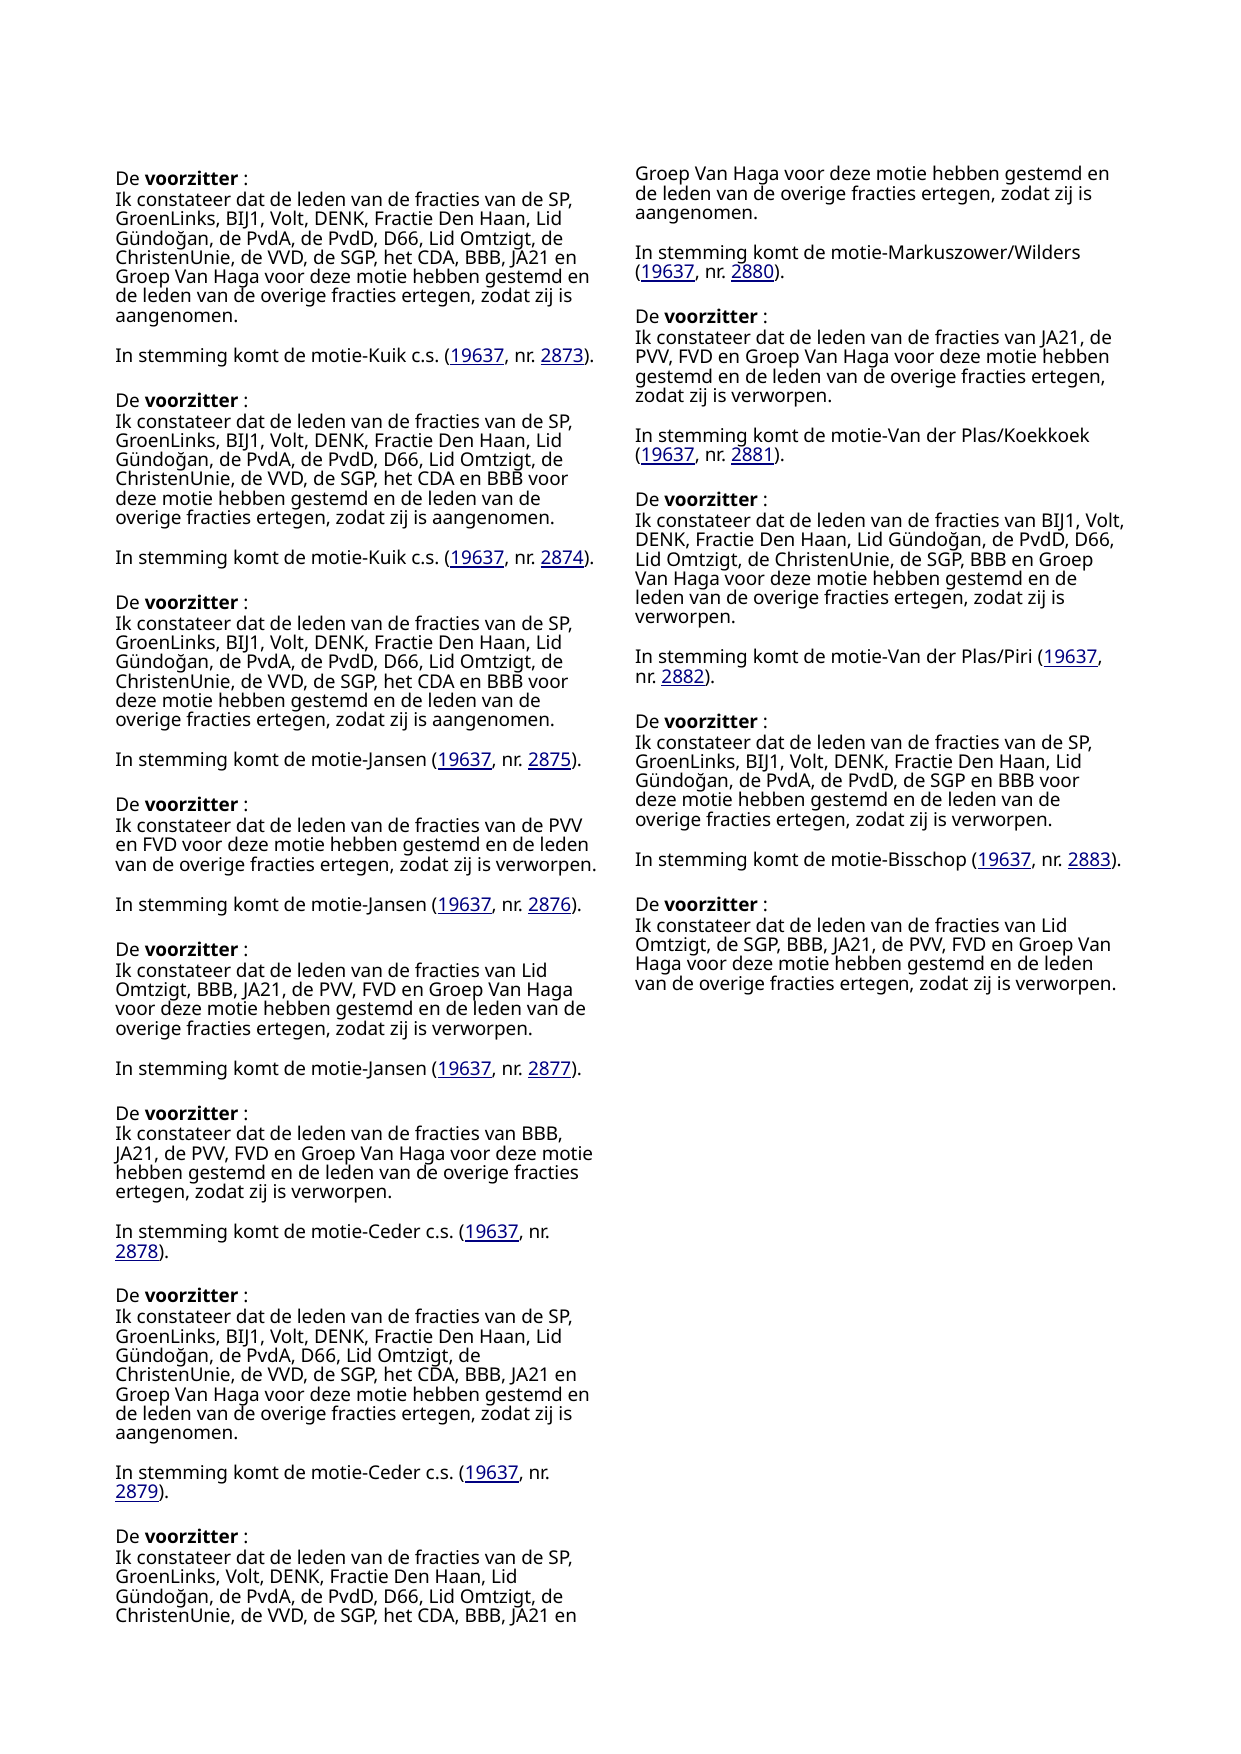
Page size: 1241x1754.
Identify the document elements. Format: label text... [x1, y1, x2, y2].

text De voorzitter : [115, 1283, 605, 1308]
text Ik constateer dat de leden van de fracties van Lid Omtzigt, BBB, JA21, de PVV, FVD en Groep Van Haga voor deze motie hebben gestemd en de leden van de overige fracties ertegen, zodat zij is verworpen. [115, 962, 605, 1039]
text In stemming komt de motie-Jansen (19637, nr. 2875). [115, 751, 605, 771]
text Ik constateer dat de leden van de fracties van de SP, GroenLinks, BIJ1, Volt, DENK, Fractie Den Haan, Lid Gündoğan, de PvdA, de PvdD, D66, Lid Omtzigt, de ChristenUnie, de VVD, de SGP, het CDA en BBB voor deze motie hebben gestemd en de leden van de overige fracties ertegen, zodat zij is aangenomen. [115, 615, 605, 731]
text De voorzitter : [115, 791, 605, 817]
text In stemming komt de motie-Jansen (19637, nr. 2876). [115, 896, 605, 915]
text De voorzitter : [635, 486, 1125, 512]
text Ik constateer dat de leden van de fracties van JA21, de PVV, FVD en Groep Van Haga voor deze motie hebben gestemd en de leden van de overige fracties ertegen, zodat zij is verworpen. [635, 329, 1125, 406]
text Ik constateer dat de leden van de fracties van de SP, GroenLinks, BIJ1, Volt, DENK, Fractie Den Haan, Lid Gündoğan, de PvdA, de PvdD, D66, Lid Omtzigt, de ChristenUnie, de VVD, de SGP, het CDA en BBB voor deze motie hebben gestemd en de leden van de overige fracties ertegen, zodat zij is aangenomen. [115, 413, 605, 528]
text Ik constateer dat de leden van de fracties van de SP, GroenLinks, Volt, DENK, Fractie Den Haan, Lid Gündoğan, de PvdA, de PvdD, D66, Lid Omtzigt, de ChristenUnie, de VVD, de SGP, het CDA, BBB, JA21 en [115, 1549, 605, 1626]
text In stemming komt de motie-Kuik c.s. (19637, nr. 2874). [115, 549, 605, 568]
text De voorzitter : [635, 303, 1125, 329]
text In stemming komt de motie-Van der Plas/Koekkoek (19637, nr. 2881). [635, 427, 1125, 466]
text In stemming komt de motie-Bisschop (19637, nr. 2883). [635, 851, 1125, 870]
text Ik constateer dat de leden van de fracties van de SP, GroenLinks, BIJ1, Volt, DENK, Fractie Den Haan, Lid Gündoğan, de PvdA, de PvdD, de SGP en BBB voor deze motie hebben gestemd en de leden van de overige fracties ertegen, zodat zij is verworpen. [635, 734, 1125, 830]
text De voorzitter : [115, 165, 605, 191]
text De voorzitter : [635, 708, 1125, 734]
text Ik constateer dat de leden van de fracties van BBB, JA21, de PVV, FVD en Groep Van Haga voor deze motie hebben gestemd en de leden van de overige fracties ertegen, zodat zij is verworpen. [115, 1125, 605, 1202]
text De voorzitter : [115, 589, 605, 615]
text Ik constateer dat de leden van de fracties van de PVV en FVD voor deze motie hebben gestemd en de leden van de overige fracties ertegen, zodat zij is verworpen. [115, 817, 605, 875]
text In stemming komt de motie-Jansen (19637, nr. 2877). [115, 1059, 605, 1079]
text In stemming komt de motie-Kuik c.s. (19637, nr. 2873). [115, 347, 605, 366]
text Groep Van Haga voor deze motie hebben gestemd en de leden van de overige fracties ertegen, zodat zij is aangenomen. [635, 165, 1125, 223]
text In stemming komt de motie-Ceder c.s. (19637, nr. 2879). [115, 1464, 605, 1503]
text De voorzitter : [115, 1100, 605, 1125]
text In stemming komt de motie-Markuszower/Wilders (19637, nr. 2880). [635, 244, 1125, 282]
text De voorzitter : [115, 936, 605, 962]
text Ik constateer dat de leden van de fracties van de SP, GroenLinks, BIJ1, Volt, DENK, Fractie Den Haan, Lid Gündoğan, de PvdA, D66, Lid Omtzigt, de ChristenUnie, de VVD, de SGP, het CDA, BBB, JA21 en Groep Van Haga voor deze motie hebben gestemd en de leden van de overige fracties ertegen, zodat zij is aangenomen. [115, 1308, 605, 1443]
text De voorzitter : [115, 387, 605, 413]
text De voorzitter : [635, 891, 1125, 917]
text Ik constateer dat de leden van de fracties van BIJ1, Volt, DENK, Fractie Den Haan, Lid Gündoğan, de PvdD, D66, Lid Omtzigt, de ChristenUnie, de SGP, BBB en Groep Van Haga voor deze motie hebben gestemd en de leden van de overige fracties ertegen, zodat zij is verworpen. [635, 512, 1125, 628]
text Ik constateer dat de leden van de fracties van Lid Omtzigt, de SGP, BBB, JA21, de PVV, FVD en Groep Van Haga voor deze motie hebben gestemd en de leden van de overige fracties ertegen, zodat zij is verworpen. [635, 917, 1125, 994]
text In stemming komt de motie-Ceder c.s. (19637, nr. 2878). [115, 1223, 605, 1262]
text In stemming komt de motie-Van der Plas/Piri (19637, nr. 2882). [635, 648, 1125, 687]
text Ik constateer dat de leden van de fracties van de SP, GroenLinks, BIJ1, Volt, DENK, Fractie Den Haan, Lid Gündoğan, de PvdA, de PvdD, D66, Lid Omtzigt, de ChristenUnie, de VVD, de SGP, het CDA, BBB, JA21 en Groep Van Haga voor deze motie hebben gestemd en de leden van de overige fracties ertegen, zodat zij is aangenomen. [115, 191, 605, 326]
text De voorzitter : [115, 1523, 605, 1549]
